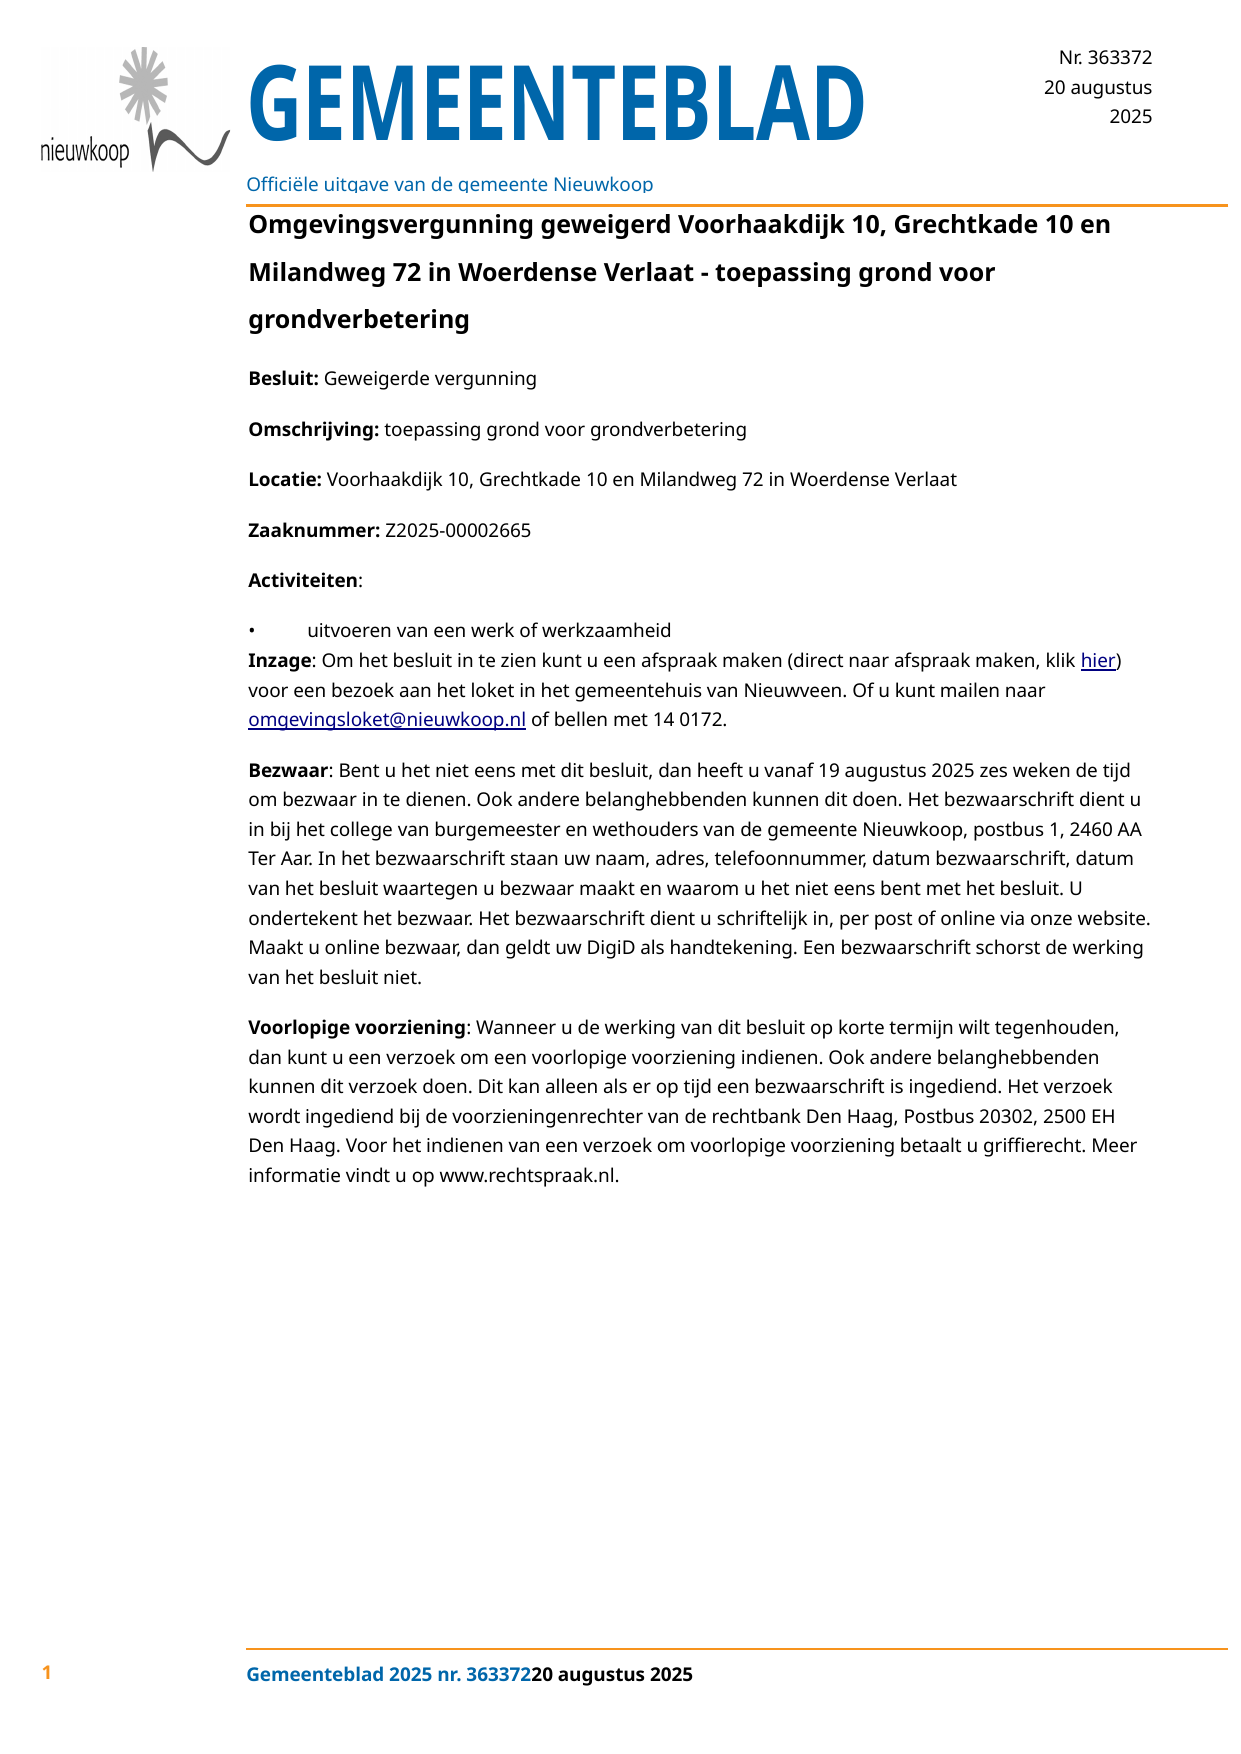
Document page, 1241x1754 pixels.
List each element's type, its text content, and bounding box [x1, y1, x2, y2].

text Omgevingsvergunning geweigerd Voorhaakdijk 10, Grechtkade 10 en Milandweg 72 in Woerdense Verlaat - toepassing grond voor grondverbetering [248, 207, 1152, 336]
text Inzage: Om het besluit in te zien kunt u een afspraak maken (direct naar afspraak maken, klik hier) voor een bezoek aan het loket in het gemeentehuis van Nieuwveen. Of u kunt mailen naar omgevingsloket@nieuwkoop.nl of bellen met 14 0172. [248, 647, 1152, 732]
list uitvoeren van een werk of werkzaamheid [248, 618, 1152, 643]
picture [41, 47, 231, 172]
text Bezwaar: Bent u het niet eens met dit besluit, dan heeft u vanaf 19 augustus 2025 zes weken de tijd om bezwaar in te dienen. Ook andere belanghebbenden kunnen dit doen. Het bezwaarschrift dient u in bij het college van burgemeester en wethouders van de gemeente Nieuwkoop, postbus 1, 2460 AA Ter Aar. In het bezwaarschrift staan uw naam, adres, telefoonnummer, datum bezwaarschrift, datum van het besluit waartegen u bezwaar maakt en waarom u het niet eens bent met het besluit. U ondertekent het bezwaar. Het bezwaarschrift dient u schriftelijk in, per post of online via onze website. Maakt u online bezwaar, dan geldt uw DigiD als handtekening. Een bezwaarschrift schorst de werking van het besluit niet. [248, 757, 1152, 989]
text Activiteiten: [248, 567, 1152, 593]
text Locatie: Voorhaakdijk 10, Grechtkade 10 en Milandweg 72 in Woerdense Verlaat [248, 466, 1152, 492]
text Voorlopige voorziening: Wanneer u de werking van dit besluit op korte termijn wilt tegenhouden, dan kunt u een verzoek om een voorlopige voorziening indienen. Ook andere belanghebbenden kunnen dit verzoek doen. Dit kan alleen als er op tijd een bezwaarschrift is ingediend. Het verzoek wordt ingediend bij de voorzieningenrechter van de rechtbank Den Haag, Postbus 20302, 2500 EH Den Haag. Voor het indienen van een verzoek om voorlopige voorziening betaalt u griffierecht. Meer informatie vindt u op www.rechtspraak.nl. [248, 1014, 1152, 1188]
text Besluit: Geweigerde vergunning [248, 366, 1152, 391]
text Omschrijving: toepassing grond voor grondverbetering [248, 416, 1152, 442]
text Zaaknummer: Z2025-00002665 [248, 517, 1152, 542]
